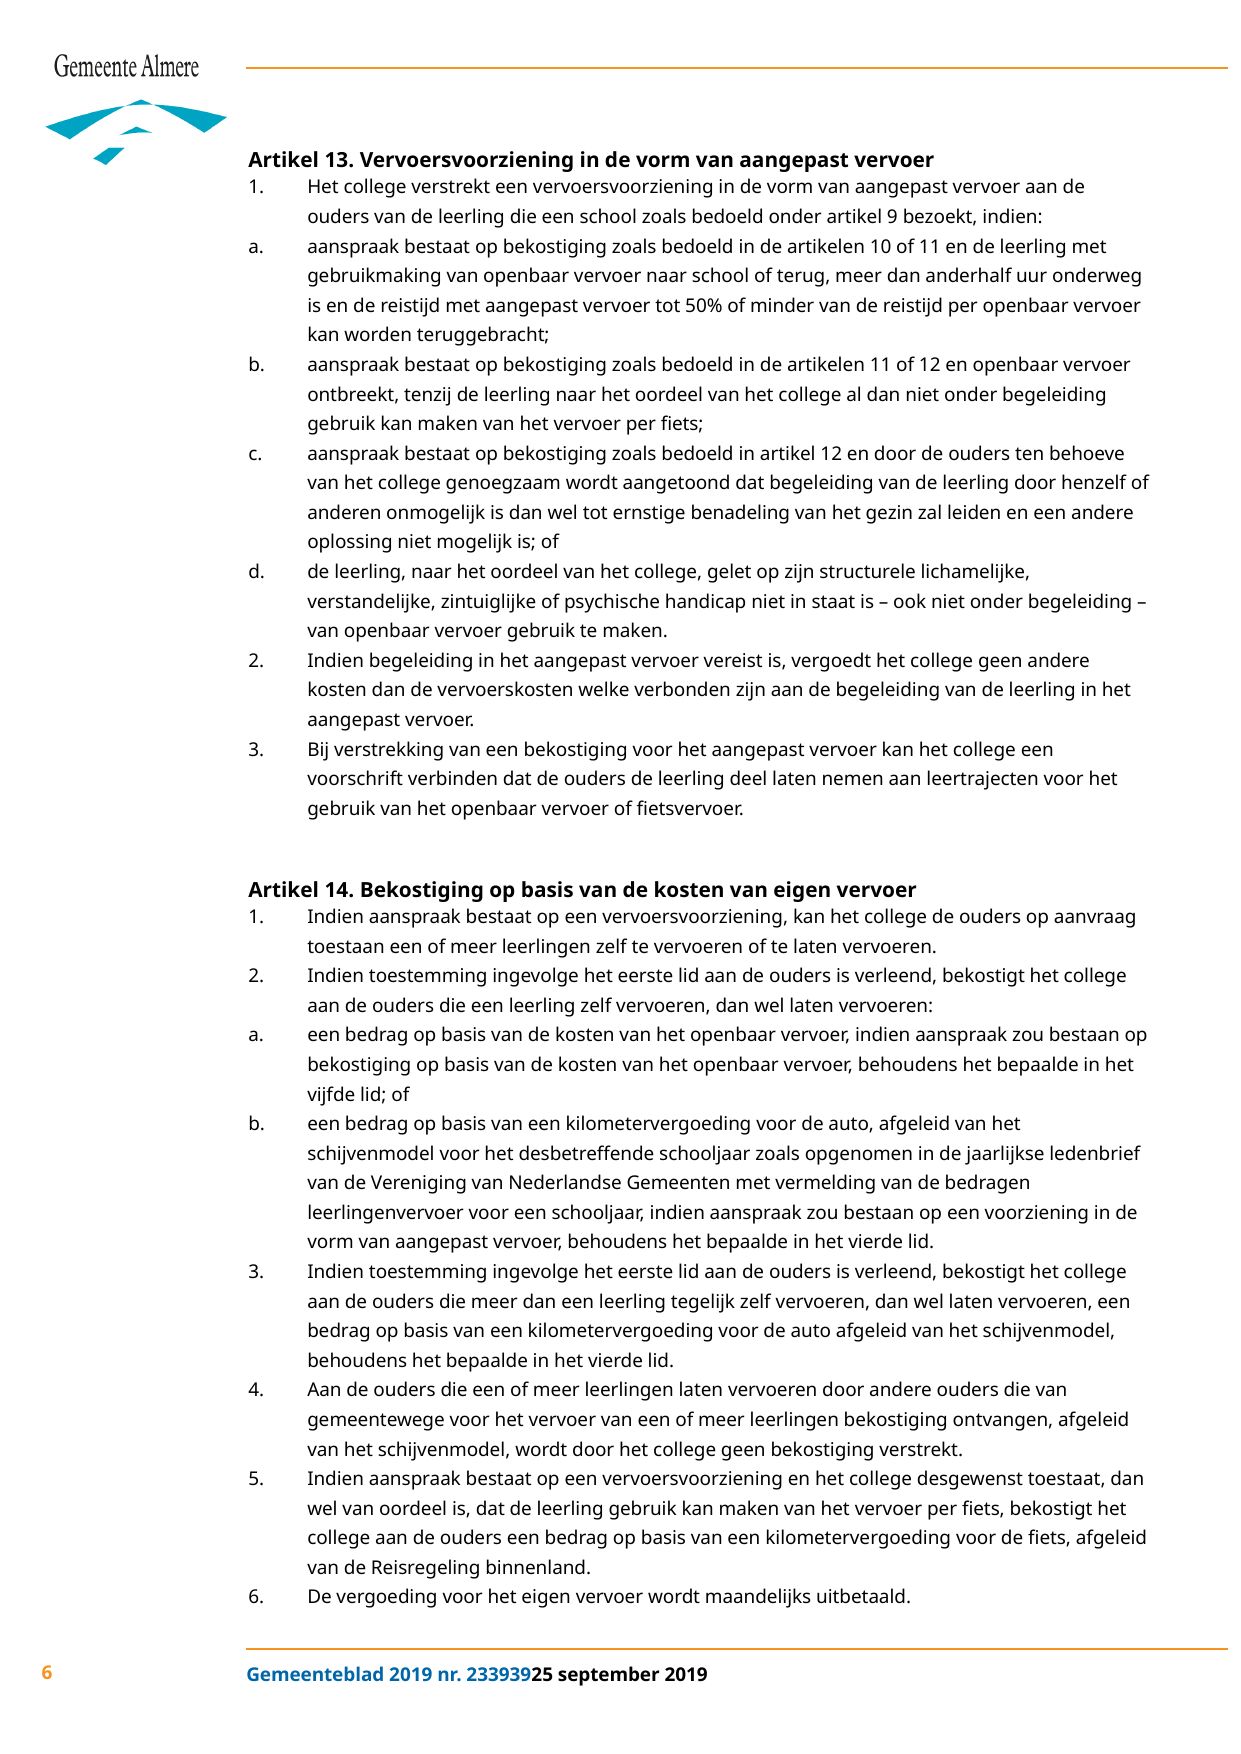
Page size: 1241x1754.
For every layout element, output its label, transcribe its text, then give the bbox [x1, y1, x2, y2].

list een bedrag op basis van een kilometervergoeding voor de auto, afgeleid van het schijvenmodel voor het desbetreffende schooljaar zoals opgenomen in de jaarlijkse ledenbrief van de Vereniging van Nederlandse Gemeenten met vermelding van de bedragen leerlingenvervoer voor een schooljaar, indien aanspraak zou bestaan op een voorziening in de vorm van aangepast vervoer, behoudens het bepaalde in het vierde lid. [248, 1110, 1152, 1254]
list aanspraak bestaat op bekostiging zoals bedoeld in de artikelen 10 of 11 en de leerling met gebruikmaking van openbaar vervoer naar school of terug, meer dan anderhalf uur onderweg is en de reistijd met aangepast vervoer tot 50% of minder van de reistijd per openbaar vervoer kan worden teruggebracht; [248, 233, 1152, 347]
list Indien aanspraak bestaat op een vervoersvoorziening en het college desgewenst toestaat, dan wel van oordeel is, dat de leerling gebruik kan maken van het vervoer per fiets, bekostigt het college aan de ouders een bedrag op basis van een kilometervergoeding voor de fiets, afgeleid van de Reisregeling binnenland. [248, 1465, 1152, 1580]
list Indien toestemming ingevolge het eerste lid aan de ouders is verleend, bekostigt het college aan de ouders die een leerling zelf vervoeren, dan wel laten vervoeren: [248, 962, 1152, 1018]
list Indien begeleiding in het aangepast vervoer vereist is, vergoedt het college geen andere kosten dan de vervoerskosten welke verbonden zijn aan de begeleiding van de leerling in het aangepast vervoer. [248, 647, 1152, 732]
list Aan de ouders die een of meer leerlingen laten vervoeren door andere ouders die van gemeentewege voor het vervoer van een of meer leerlingen bekostiging ontvangen, afgeleid van het schijvenmodel, wordt door het college geen bekostiging verstrekt. [248, 1377, 1152, 1462]
list Indien aanspraak bestaat op een vervoersvoorziening, kan het college de ouders op aanvraag toestaan een of meer leerlingen zelf te vervoeren of te laten vervoeren. [248, 903, 1152, 959]
picture [41, 47, 231, 172]
list Bij verstrekking van een bekostiging voor het aangepast vervoer kan het college een voorschrift verbinden dat de ouders de leerling deel laten nemen aan leertrajecten voor het gebruik van het openbaar vervoer of fietsvervoer. [248, 736, 1152, 821]
list een bedrag op basis van de kosten van het openbaar vervoer, indien aanspraak zou bestaan op bekostiging op basis van de kosten van het openbaar vervoer, behoudens het bepaalde in het vijfde lid; of [248, 1022, 1152, 1107]
list de leerling, naar het oordeel van het college, gelet op zijn structurele lichamelijke, verstandelijke, zintuiglijke of psychische handicap niet in staat is – ook niet onder begeleiding – van openbaar vervoer gebruik te maken. [248, 558, 1152, 643]
list aanspraak bestaat op bekostiging zoals bedoeld in de artikelen 11 of 12 en openbaar vervoer ontbreekt, tenzij de leerling naar het oordeel van het college al dan niet onder begeleiding gebruik kan maken van het vervoer per fiets; [248, 351, 1152, 436]
text Artikel 13. Vervoersvoorziening in de vorm van aangepast vervoer [248, 145, 1152, 174]
text Artikel 14. Bekostiging op basis van de kosten van eigen vervoer [248, 875, 1152, 903]
list aanspraak bestaat op bekostiging zoals bedoeld in artikel 12 en door de ouders ten behoeve van het college genoegzaam wordt aangetoond dat begeleiding van de leerling door henzelf of anderen onmogelijk is dan wel tot ernstige benadeling van het gezin zal leiden en een andere oplossing niet mogelijk is; of [248, 440, 1152, 554]
list Indien toestemming ingevolge het eerste lid aan de ouders is verleend, bekostigt het college aan de ouders die meer dan een leerling tegelijk zelf vervoeren, dan wel laten vervoeren, een bedrag op basis van een kilometervergoeding voor de auto afgeleid van het schijvenmodel, behoudens het bepaalde in het vierde lid. [248, 1258, 1152, 1373]
list Het college verstrekt een vervoersvoorziening in de vorm van aangepast vervoer aan de ouders van de leerling die een school zoals bedoeld onder artikel 9 bezoekt, indien: [248, 174, 1152, 229]
list De vergoeding voor het eigen vervoer wordt maandelijks uitbetaald. [248, 1584, 1152, 1609]
